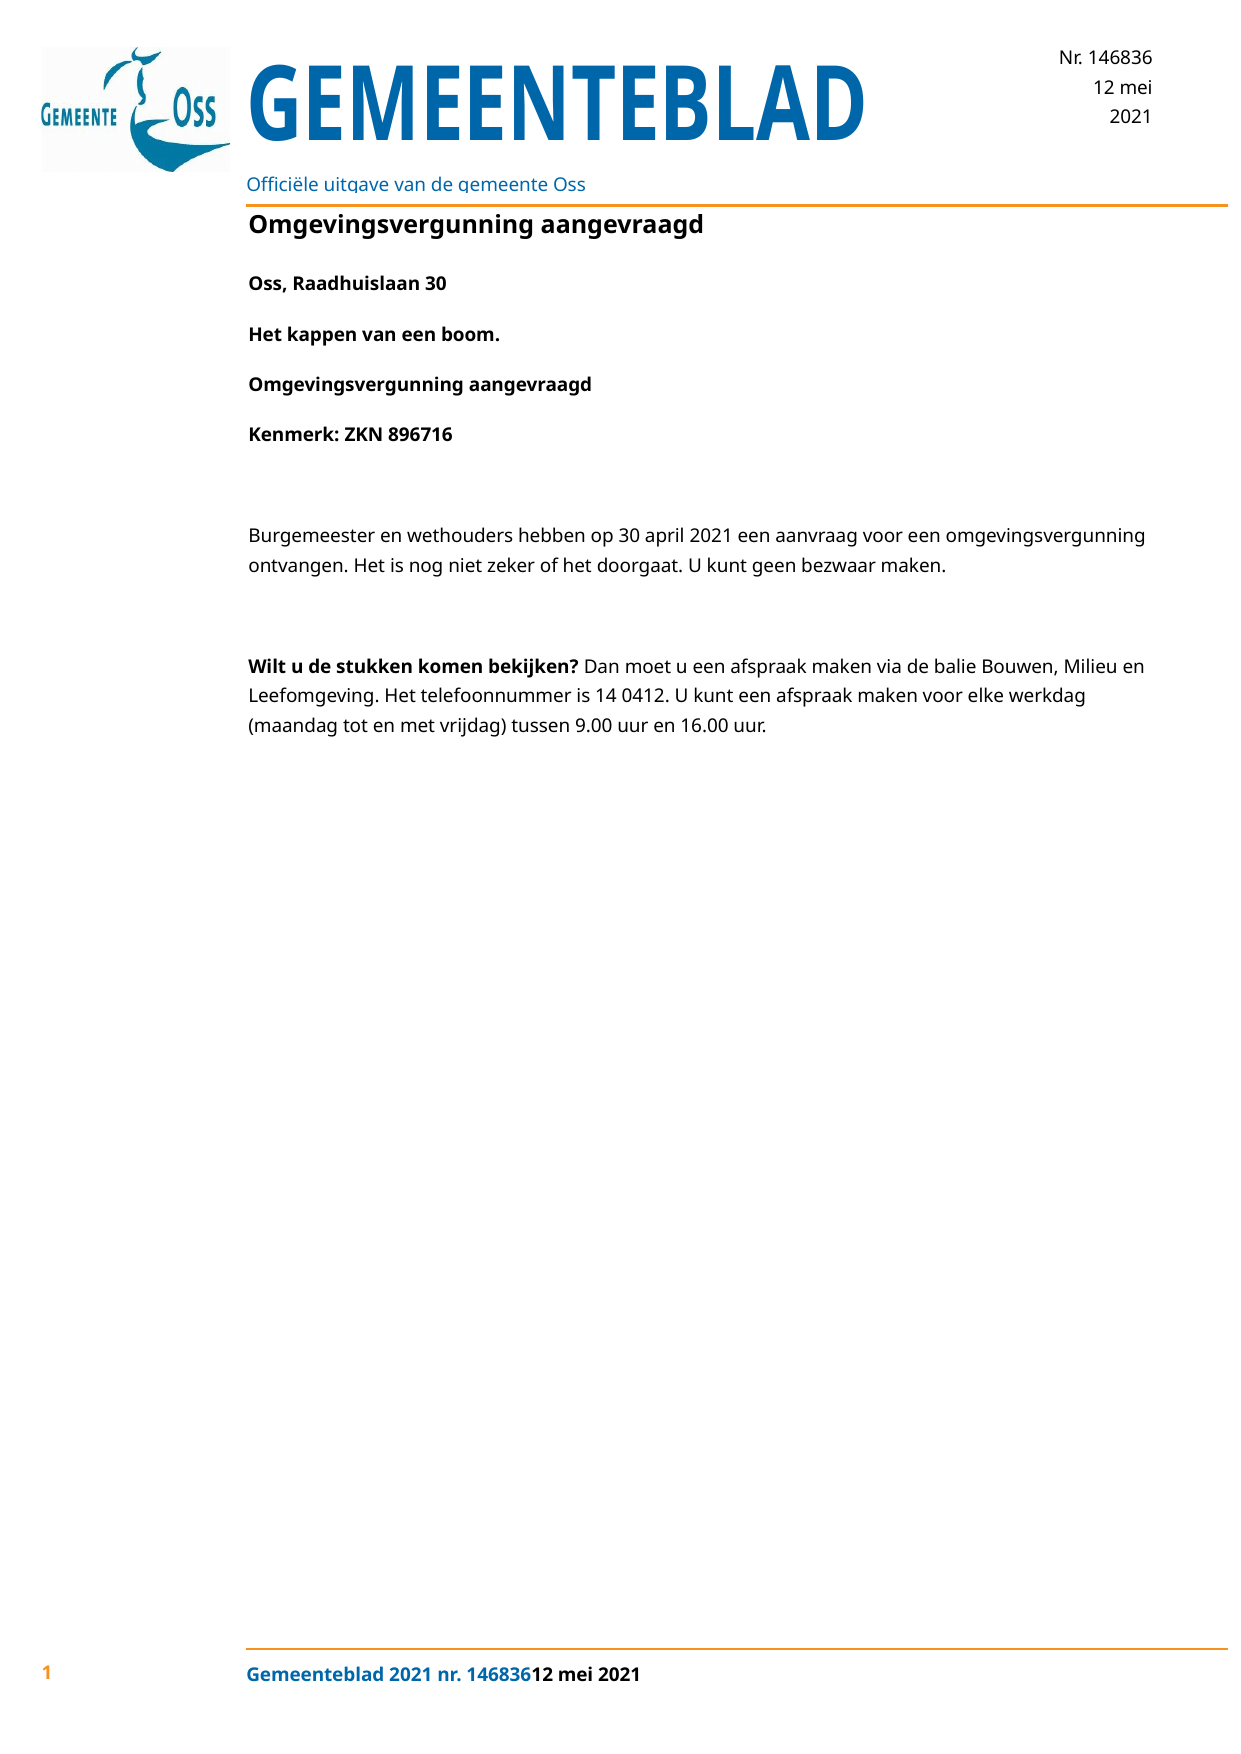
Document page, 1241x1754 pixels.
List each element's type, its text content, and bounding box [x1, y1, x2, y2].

text Burgemeester en wethouders hebben op 30 april 2021 een aanvraag voor een omgevingsvergunning ontvangen. Het is nog niet zeker of het doorgaat. U kunt geen bezwaar maken. [248, 522, 1152, 578]
text Kenmerk: ZKN 896716 [248, 422, 1152, 447]
text Omgevingsvergunning aangevraagd [248, 207, 1152, 241]
text Wilt u de stukken komen bekijken? Dan moet u een afspraak maken via de balie Bouwen, Milieu en Leefomgeving. Het telefoonnummer is 14 0412. U kunt een afspraak maken voor elke werkdag (maandag tot en met vrijdag) tussen 9.00 uur en 16.00 uur. [248, 653, 1152, 738]
text Het kappen van een boom. [248, 321, 1152, 346]
picture [41, 47, 231, 172]
text Omgevingsvergunning aangevraagd [248, 371, 1152, 397]
text Oss, Raadhuislaan 30 [248, 270, 1152, 296]
